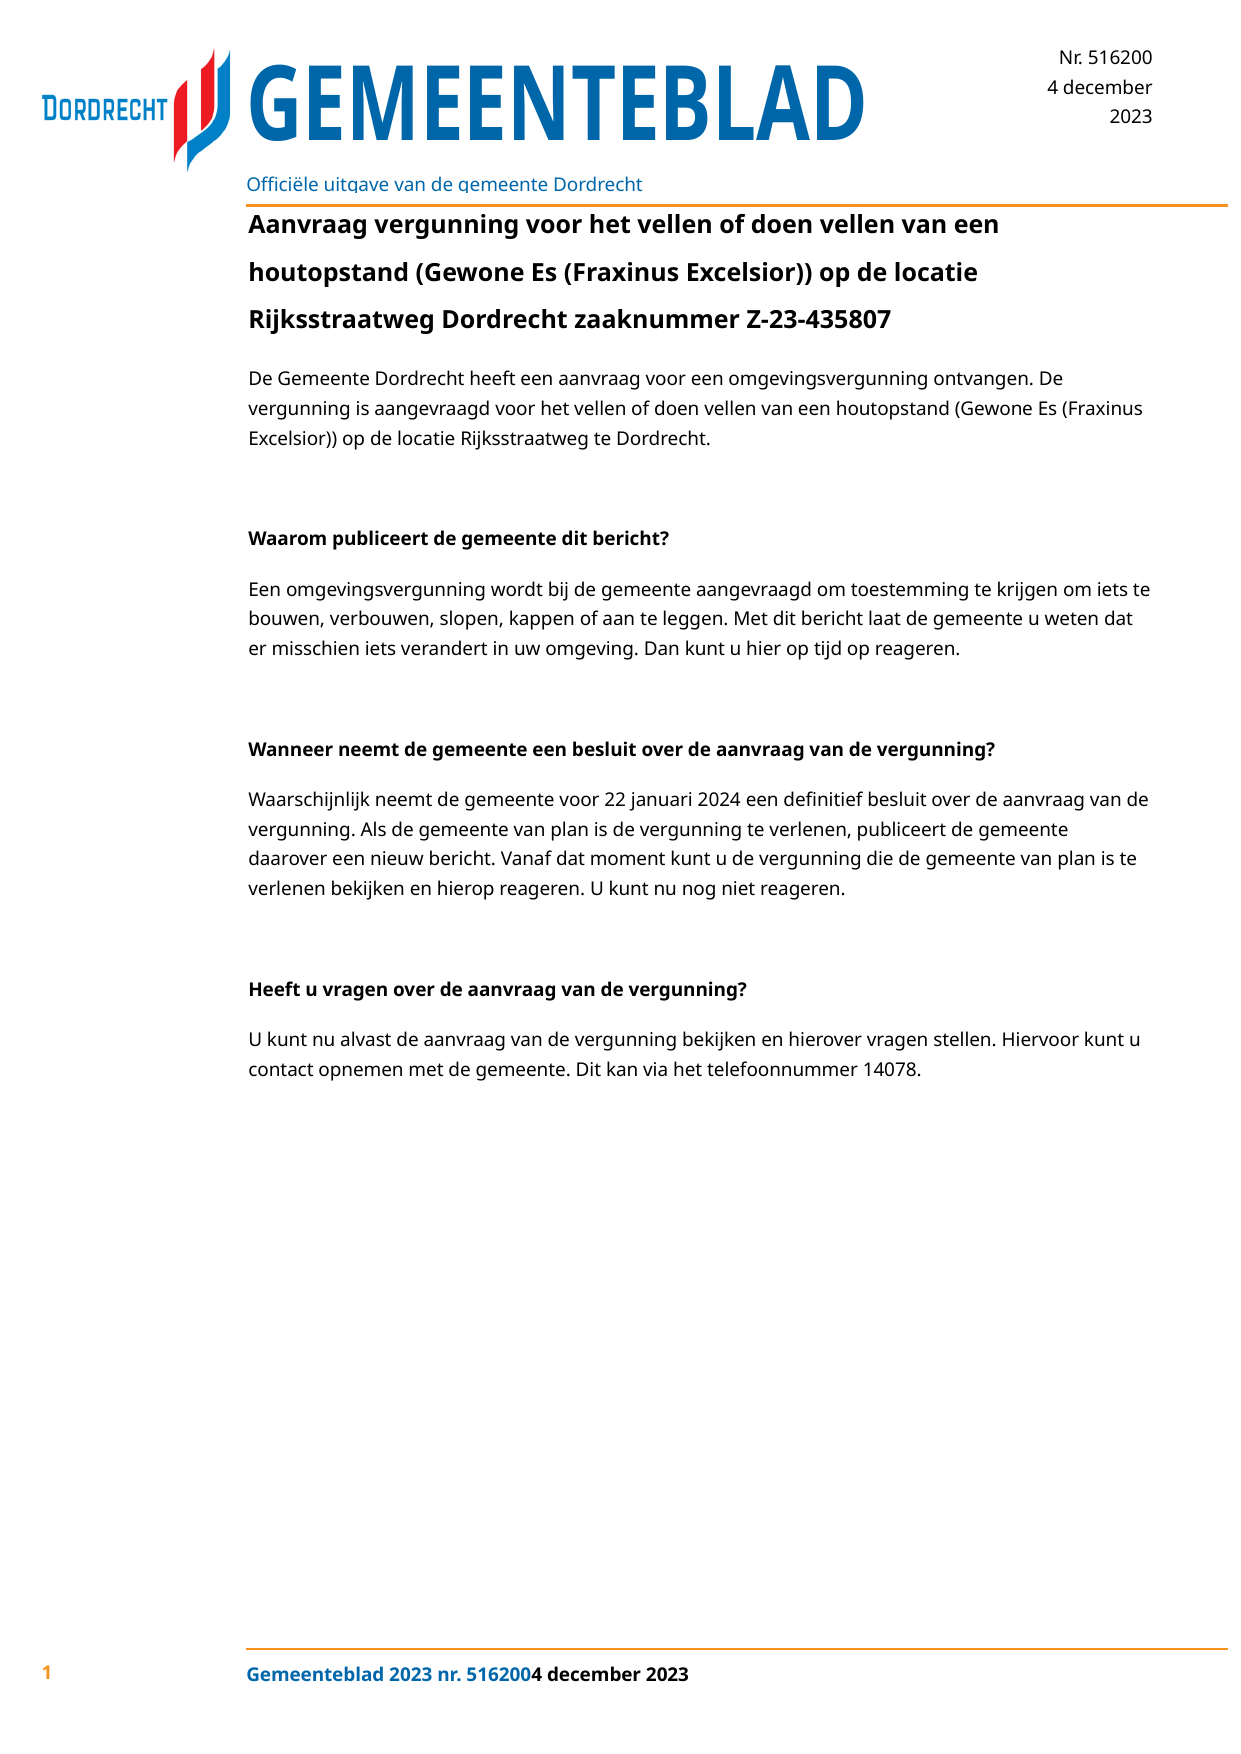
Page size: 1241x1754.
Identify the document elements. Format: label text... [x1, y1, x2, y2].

picture [41, 47, 231, 172]
text Een omgevingsvergunning wordt bij de gemeente aangevraagd om toestemming te krijgen om iets te bouwen, verbouwen, slopen, kappen of aan te leggen. Met dit bericht laat de gemeente u weten dat er misschien iets verandert in uw omgeving. Dan kunt u hier op tijd op reageren. [248, 576, 1152, 661]
text Waarschijnlijk neemt de gemeente voor 22 januari 2024 een definitief besluit over de aanvraag van de vergunning. Als de gemeente van plan is de vergunning te verlenen, publiceert de gemeente daarover een nieuw bericht. Vanaf dat moment kunt u de vergunning die de gemeente van plan is te verlenen bekijken en hierop reageren. U kunt nu nog niet reageren. [248, 786, 1152, 901]
text De Gemeente Dordrecht heeft een aanvraag voor een omgevingsvergunning ontvangen. De vergunning is aangevraagd voor het vellen of doen vellen van een houtopstand (Gewone Es (Fraxinus Excelsior)) op de locatie Rijksstraatweg te Dordrecht. [248, 366, 1152, 450]
text Waarom publiceert de gemeente dit bericht? [248, 526, 1152, 551]
text U kunt nu alvast de aanvraag van de vergunning bekijken en hierover vragen stellen. Hiervoor kunt u contact opnemen met de gemeente. Dit kan via het telefoonnummer 14078. [248, 1026, 1152, 1082]
text Wanneer neemt de gemeente een besluit over de aanvraag van de vergunning? [248, 736, 1152, 762]
text Heeft u vragen over de aanvraag van de vergunning? [248, 976, 1152, 1002]
text Aanvraag vergunning voor het vellen of doen vellen van een houtopstand (Gewone Es (Fraxinus Excelsior)) op de locatie Rijksstraatweg Dordrecht zaaknummer Z-23-435807 [248, 207, 1152, 336]
